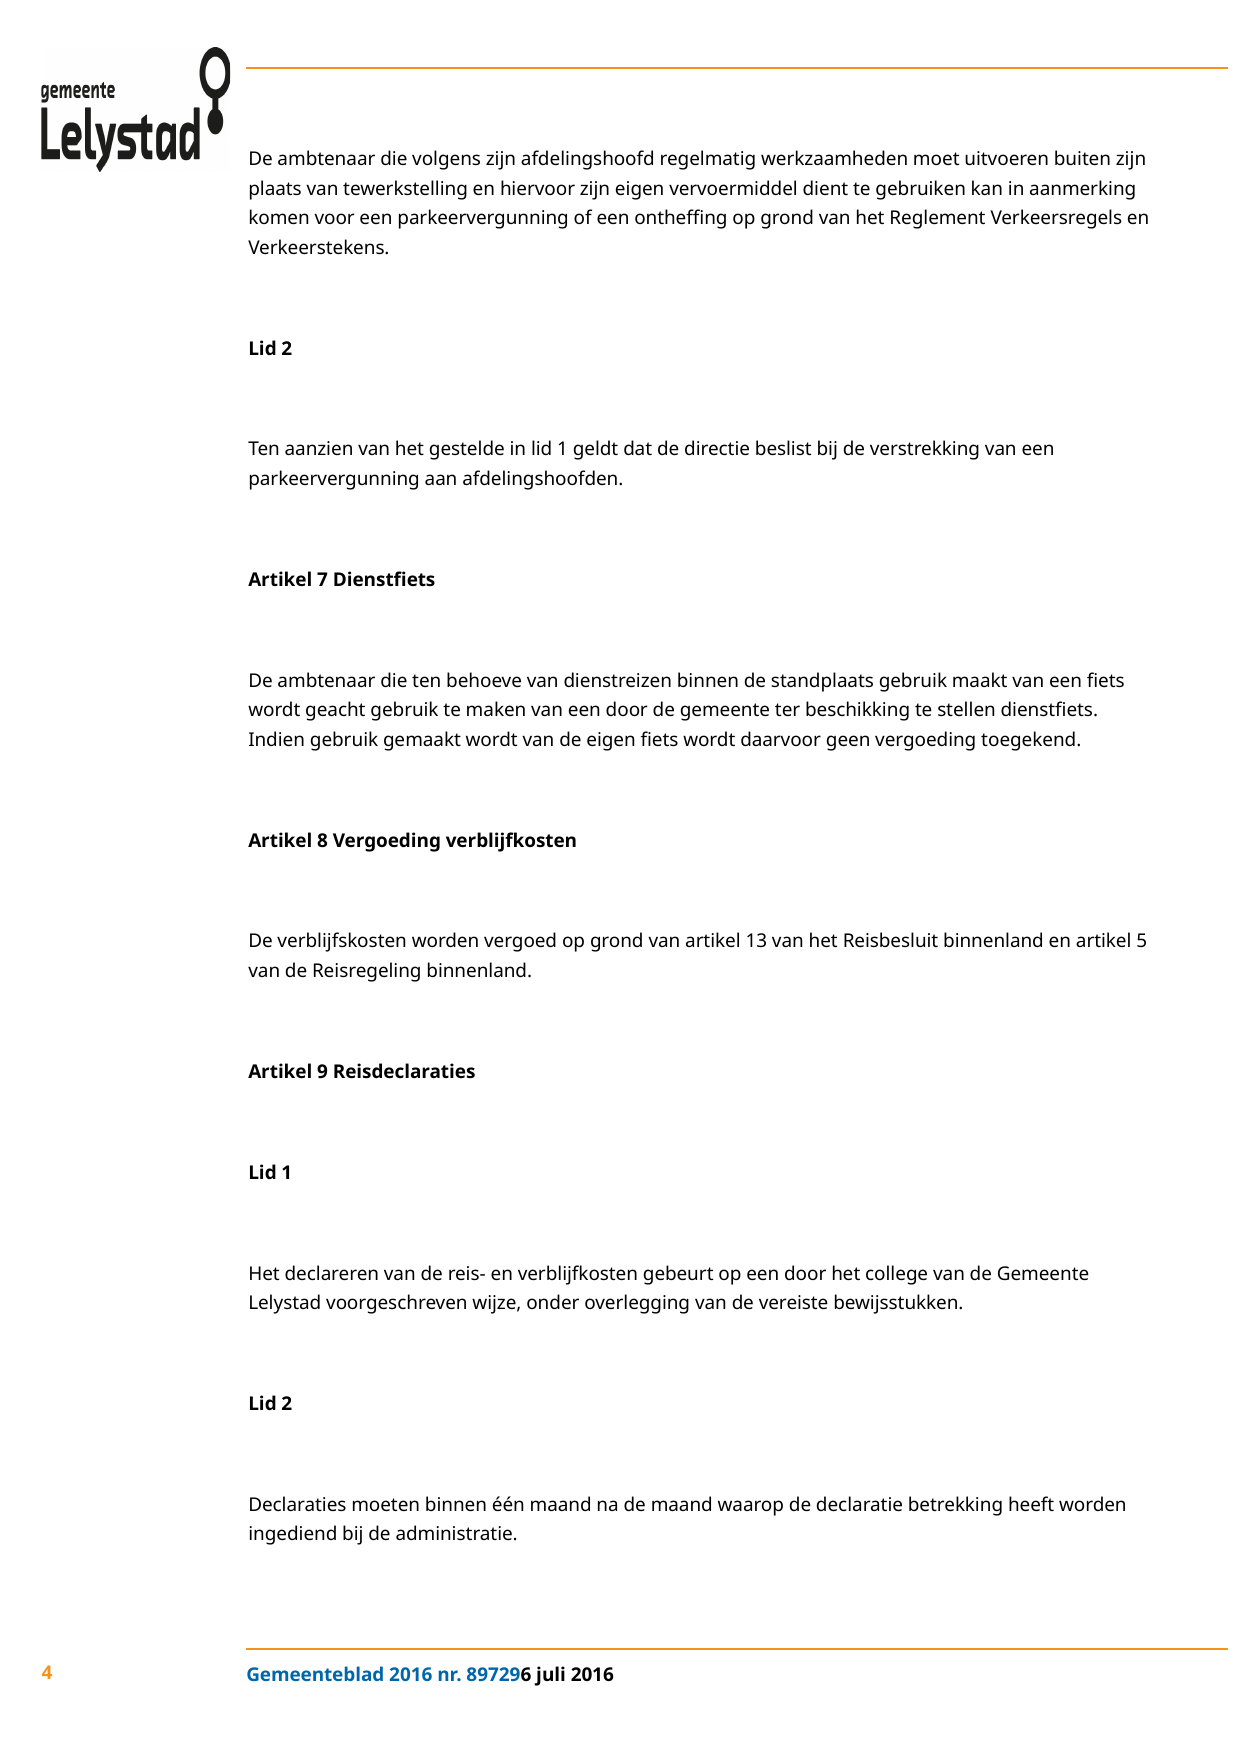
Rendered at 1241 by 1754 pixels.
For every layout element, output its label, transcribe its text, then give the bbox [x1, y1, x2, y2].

picture [41, 47, 231, 172]
text De ambtenaar die volgens zijn afdelingshoofd regelmatig werkzaamheden moet uitvoeren buiten zijn plaats van tewerkstelling en hiervoor zijn eigen vervoermiddel dient te gebruiken kan in aanmerking komen voor een parkeervergunning of een ontheffing op grond van het Reglement Verkeersregels en Verkeerstekens. [248, 145, 1152, 260]
text De ambtenaar die ten behoeve van dienstreizen binnen de standplaats gebruik maakt van een fiets wordt geacht gebruik te maken van een door de gemeente ter beschikking te stellen dienstfiets. Indien gebruik gemaakt wordt van de eigen fiets wordt daarvoor geen vergoeding toegekend. [248, 667, 1152, 752]
text Lid 1 [248, 1159, 1152, 1185]
text Artikel 9 Reisdeclaraties [248, 1058, 1152, 1084]
text Artikel 7 Dienstfiets [248, 566, 1152, 592]
text Artikel 8 Vergoeding verblijfkosten [248, 827, 1152, 853]
text Het declareren van de reis- en verblijfkosten gebeurt op een door het college van de Gemeente Lelystad voorgeschreven wijze, onder overlegging van de vereiste bewijsstukken. [248, 1260, 1152, 1315]
text Ten aanzien van het gestelde in lid 1 geldt dat de directie beslist bij de verstrekking van een parkeervergunning aan afdelingshoofden. [248, 436, 1152, 491]
text Declaraties moeten binnen één maand na de maand waarop de declaratie betrekking heeft worden ingediend bij de administratie. [248, 1491, 1152, 1546]
text Lid 2 [248, 335, 1152, 361]
text De verblijfskosten worden vergoed op grond van artikel 13 van het Reisbesluit binnenland en artikel 5 van de Reisregeling binnenland. [248, 928, 1152, 983]
text Lid 2 [248, 1390, 1152, 1416]
